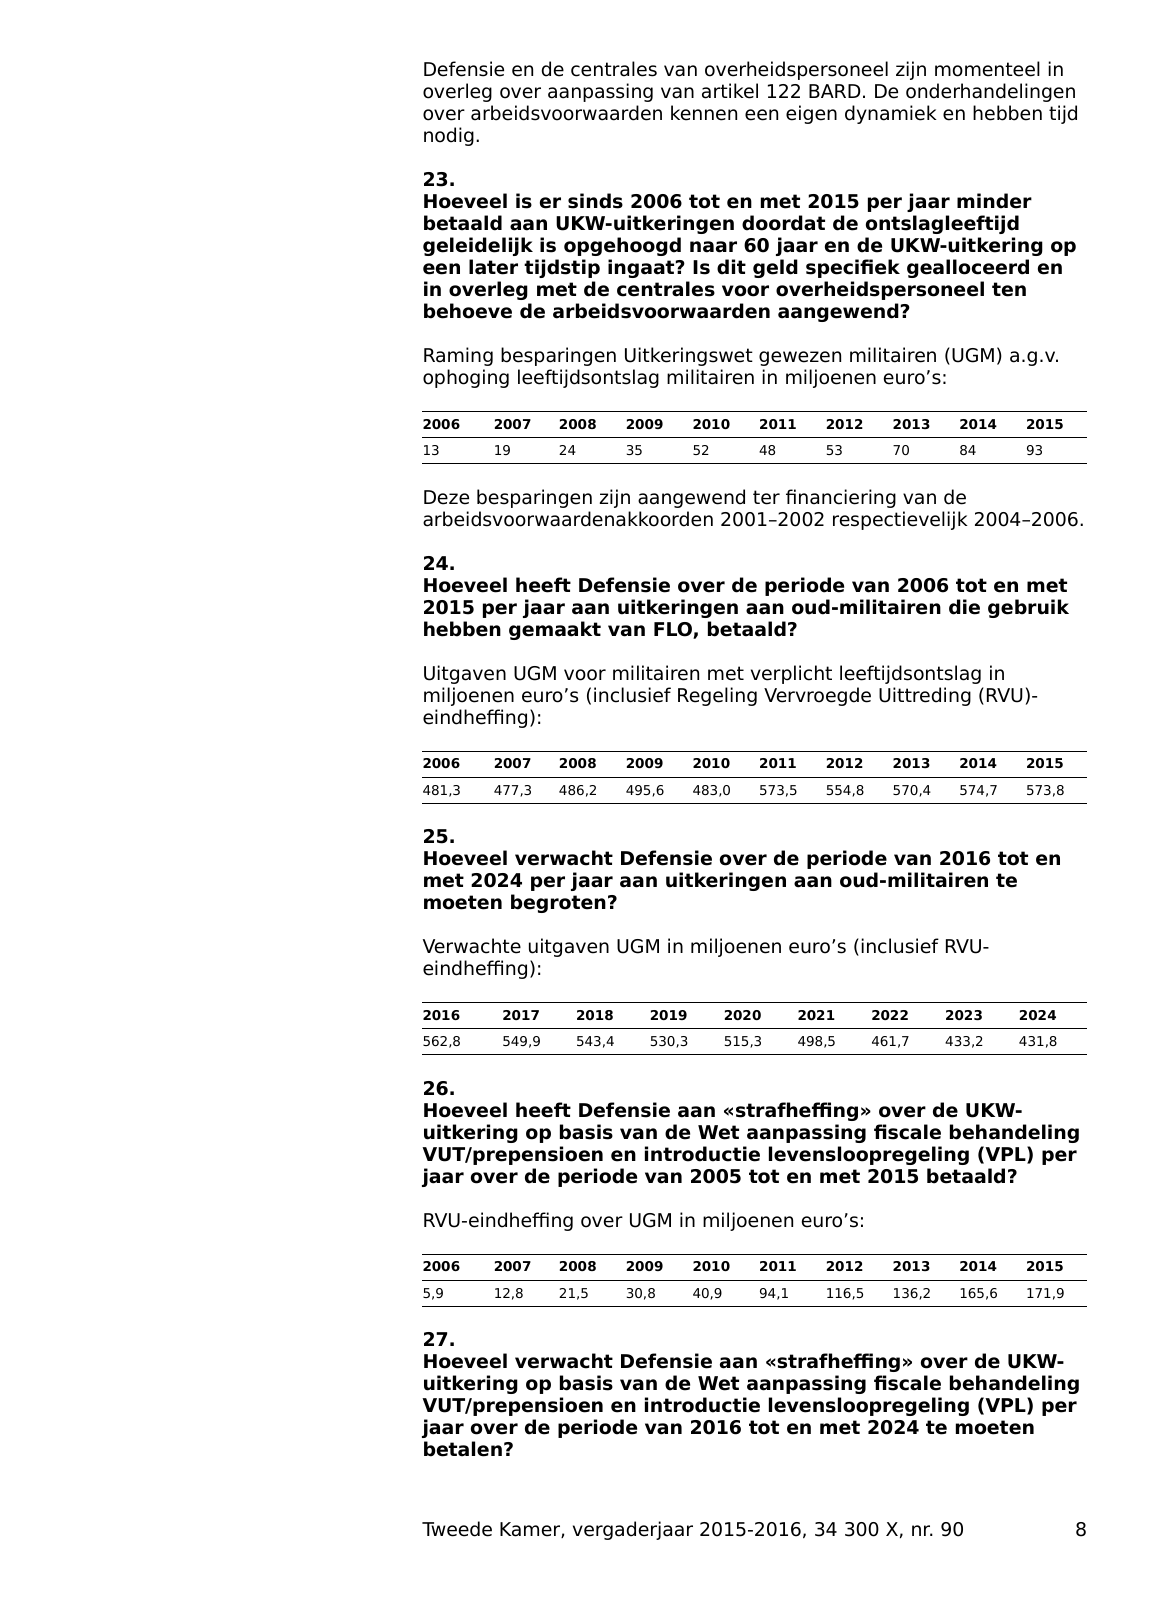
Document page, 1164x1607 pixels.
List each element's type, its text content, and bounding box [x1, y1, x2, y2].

table_header 2015 [1020, 412, 1087, 437]
table_cell 12,8 [488, 1281, 553, 1306]
table_header 2006 [422, 1255, 487, 1280]
table_cell 5,9 [422, 1281, 487, 1306]
table_cell 136,2 [886, 1281, 953, 1306]
table_cell 52 [686, 438, 753, 463]
table_cell 570,4 [886, 778, 953, 803]
table_cell 530,3 [644, 1029, 717, 1054]
table_header 2007 [488, 1255, 553, 1280]
table_cell 431,8 [1013, 1029, 1087, 1054]
table_cell 498,5 [791, 1029, 865, 1054]
table_header 2012 [820, 412, 886, 437]
table_header 2013 [886, 1255, 953, 1280]
table_header 2008 [553, 752, 619, 777]
table_header 2008 [553, 412, 619, 437]
text 24. [422, 553, 1087, 575]
table_header 2015 [1020, 1255, 1087, 1280]
table_cell 53 [820, 438, 886, 463]
table_cell 515,3 [718, 1029, 791, 1054]
table_cell 461,7 [865, 1029, 939, 1054]
text Hoeveel verwacht Defensie over de periode van 2016 tot en met 2024 per jaar aan uitkeringen aan oud-militairen te moeten begroten? [422, 848, 1087, 914]
table_header 2024 [1013, 1003, 1087, 1028]
table_cell 165,6 [953, 1281, 1020, 1306]
table_header 2023 [939, 1003, 1013, 1028]
table_header 2020 [718, 1003, 791, 1028]
table_header 2019 [644, 1003, 717, 1028]
text 25. [422, 826, 1087, 848]
table_cell 40,9 [686, 1281, 753, 1306]
table_header 2009 [620, 1255, 686, 1280]
table_cell 70 [886, 438, 953, 463]
table_header 2012 [820, 752, 886, 777]
table_header 2013 [886, 752, 953, 777]
table_cell 19 [488, 438, 553, 463]
table_cell 13 [422, 438, 487, 463]
table_header 2011 [753, 412, 820, 437]
table_header 2010 [686, 412, 753, 437]
table_cell 574,7 [953, 778, 1020, 803]
table_cell 543,4 [570, 1029, 644, 1054]
table_cell 573,5 [753, 778, 820, 803]
table_header 2009 [620, 412, 686, 437]
text Hoeveel is er sinds 2006 tot en met 2015 per jaar minder betaald aan UKW-uitkeringen doordat de ontslagleeftijd geleidelijk is opgehoogd naar 60 jaar en de UKW-uitkering op een later tijdstip ingaat? Is dit geld specifiek gealloceerd en in overleg met de centrales voor overheidspersoneel ten behoeve de arbeidsvoorwaarden aangewend? [422, 191, 1087, 323]
table_cell 93 [1020, 438, 1087, 463]
table_header 2022 [865, 1003, 939, 1028]
table_cell 94,1 [753, 1281, 820, 1306]
text Hoeveel heeft Defensie aan «strafheffing» over de UKW-uitkering op basis van de Wet aanpassing fiscale behandeling VUT/prepensioen en introductie levensloopregeling (VPL) per jaar over de periode van 2005 tot en met 2015 betaald? [422, 1099, 1087, 1187]
table_header 2009 [620, 752, 686, 777]
table_header 2010 [686, 1255, 753, 1280]
text Defensie en de centrales van overheidspersoneel zijn momenteel in overleg over aanpassing van artikel 122 BARD. De onderhandelingen over arbeidsvoorwaarden kennen een eigen dynamiek en hebben tijd nodig. [422, 59, 1087, 147]
table_cell 116,5 [820, 1281, 886, 1306]
text 23. [422, 169, 1087, 191]
table_header 2007 [488, 412, 553, 437]
table_cell 21,5 [553, 1281, 619, 1306]
table_cell 24 [553, 438, 619, 463]
table_header 2011 [753, 752, 820, 777]
text 26. [422, 1078, 1087, 1099]
text Deze besparingen zijn aangewend ter financiering van de arbeidsvoorwaardenakkoorden 2001–2002 respectievelijk 2004–2006. [422, 487, 1087, 531]
table_header 2006 [422, 752, 487, 777]
table_cell 35 [620, 438, 686, 463]
table_cell 554,8 [820, 778, 886, 803]
table_cell 549,9 [496, 1029, 570, 1054]
table_header 2010 [686, 752, 753, 777]
table_header 2014 [953, 1255, 1020, 1280]
text Raming besparingen Uitkeringswet gewezen militairen (UGM) a.g.v. ophoging leeftijdsontslag militairen in miljoenen euro’s: [422, 345, 1087, 389]
table_cell 171,9 [1020, 1281, 1087, 1306]
table_header 2006 [422, 412, 487, 437]
table_header 2013 [886, 412, 953, 437]
text Hoeveel heeft Defensie over de periode van 2006 tot en met 2015 per jaar aan uitkeringen aan oud-militairen die gebruik hebben gemaakt van FLO, betaald? [422, 575, 1087, 641]
table_header 2011 [753, 1255, 820, 1280]
table_cell 483,0 [686, 778, 753, 803]
table_cell 30,8 [620, 1281, 686, 1306]
table_cell 84 [953, 438, 1020, 463]
table_header 2021 [791, 1003, 865, 1028]
table_header 2008 [553, 1255, 619, 1280]
table_header 2018 [570, 1003, 644, 1028]
table_cell 486,2 [553, 778, 619, 803]
text RVU-eindheffing over UGM in miljoenen euro’s: [422, 1210, 1087, 1232]
table_header 2014 [953, 412, 1020, 437]
table_header 2015 [1020, 752, 1087, 777]
text 27. [422, 1329, 1087, 1351]
table_cell 573,8 [1020, 778, 1087, 803]
table_cell 433,2 [939, 1029, 1013, 1054]
table_header 2012 [820, 1255, 886, 1280]
table_header 2014 [953, 752, 1020, 777]
table_cell 495,6 [620, 778, 686, 803]
table_cell 477,3 [488, 778, 553, 803]
table_header 2007 [488, 752, 553, 777]
text Uitgaven UGM voor militairen met verplicht leeftijdsontslag in miljoenen euro’s (inclusief Regeling Vervroegde Uittreding (RVU)-eindheffing): [422, 663, 1087, 729]
table_cell 562,8 [422, 1029, 496, 1054]
table_cell 481,3 [422, 778, 487, 803]
table_cell 48 [753, 438, 820, 463]
text Verwachte uitgaven UGM in miljoenen euro’s (inclusief RVU-eindheffing): [422, 936, 1087, 980]
table_header 2017 [496, 1003, 570, 1028]
table_header 2016 [422, 1003, 496, 1028]
text Hoeveel verwacht Defensie aan «strafheffing» over de UKW-uitkering op basis van de Wet aanpassing fiscale behandeling VUT/prepensioen en introductie levensloopregeling (VPL) per jaar over de periode van 2016 tot en met 2024 te moeten betalen? [422, 1351, 1087, 1461]
